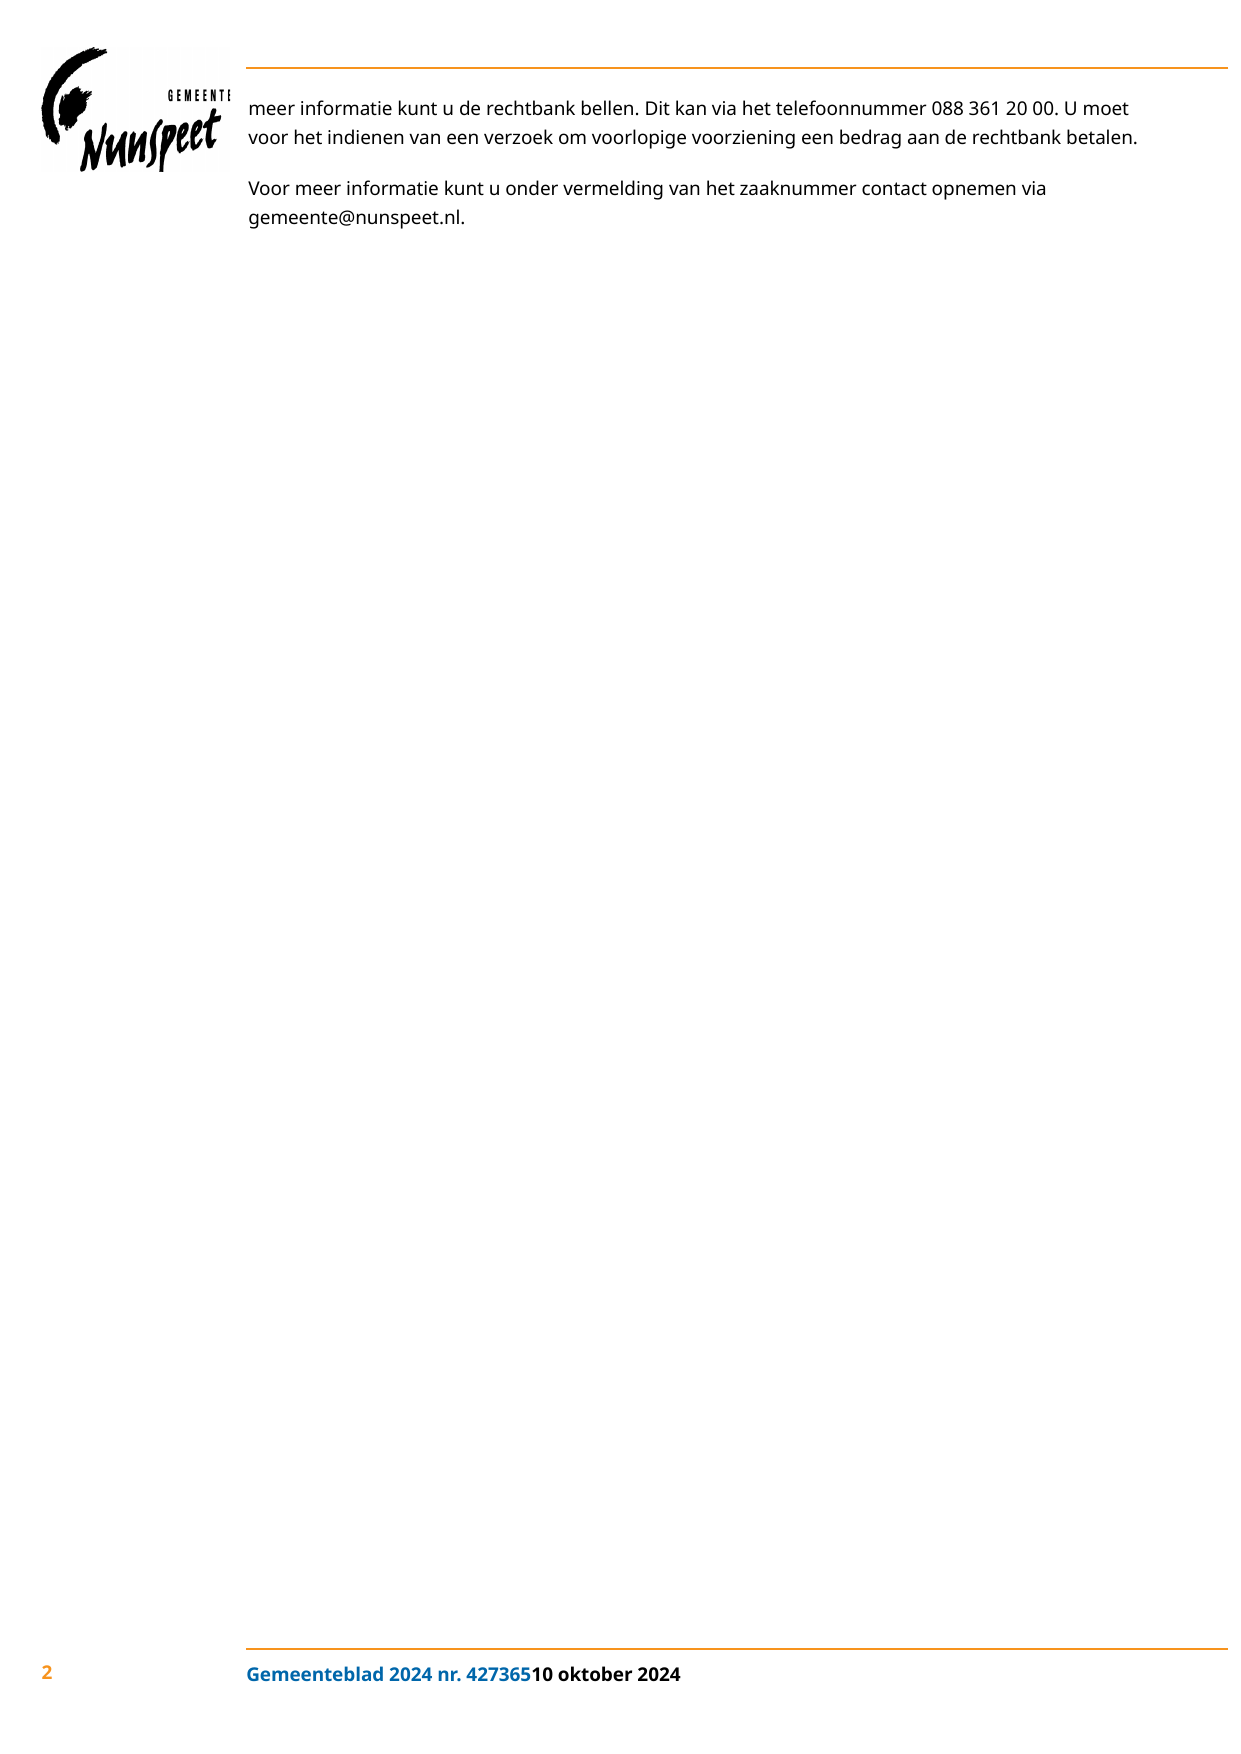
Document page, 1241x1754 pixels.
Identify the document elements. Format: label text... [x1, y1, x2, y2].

picture [41, 47, 231, 172]
text meer informatie kunt u de rechtbank bellen. Dit kan via het telefoonnummer 088 361 20 00. U moet voor het indienen van een verzoek om voorlopige voorziening een bedrag aan de rechtbank betalen. [248, 95, 1152, 150]
text Voor meer informatie kunt u onder vermelding van het zaaknummer contact opnemen via gemeente@nunspeet.nl. [248, 175, 1152, 230]
